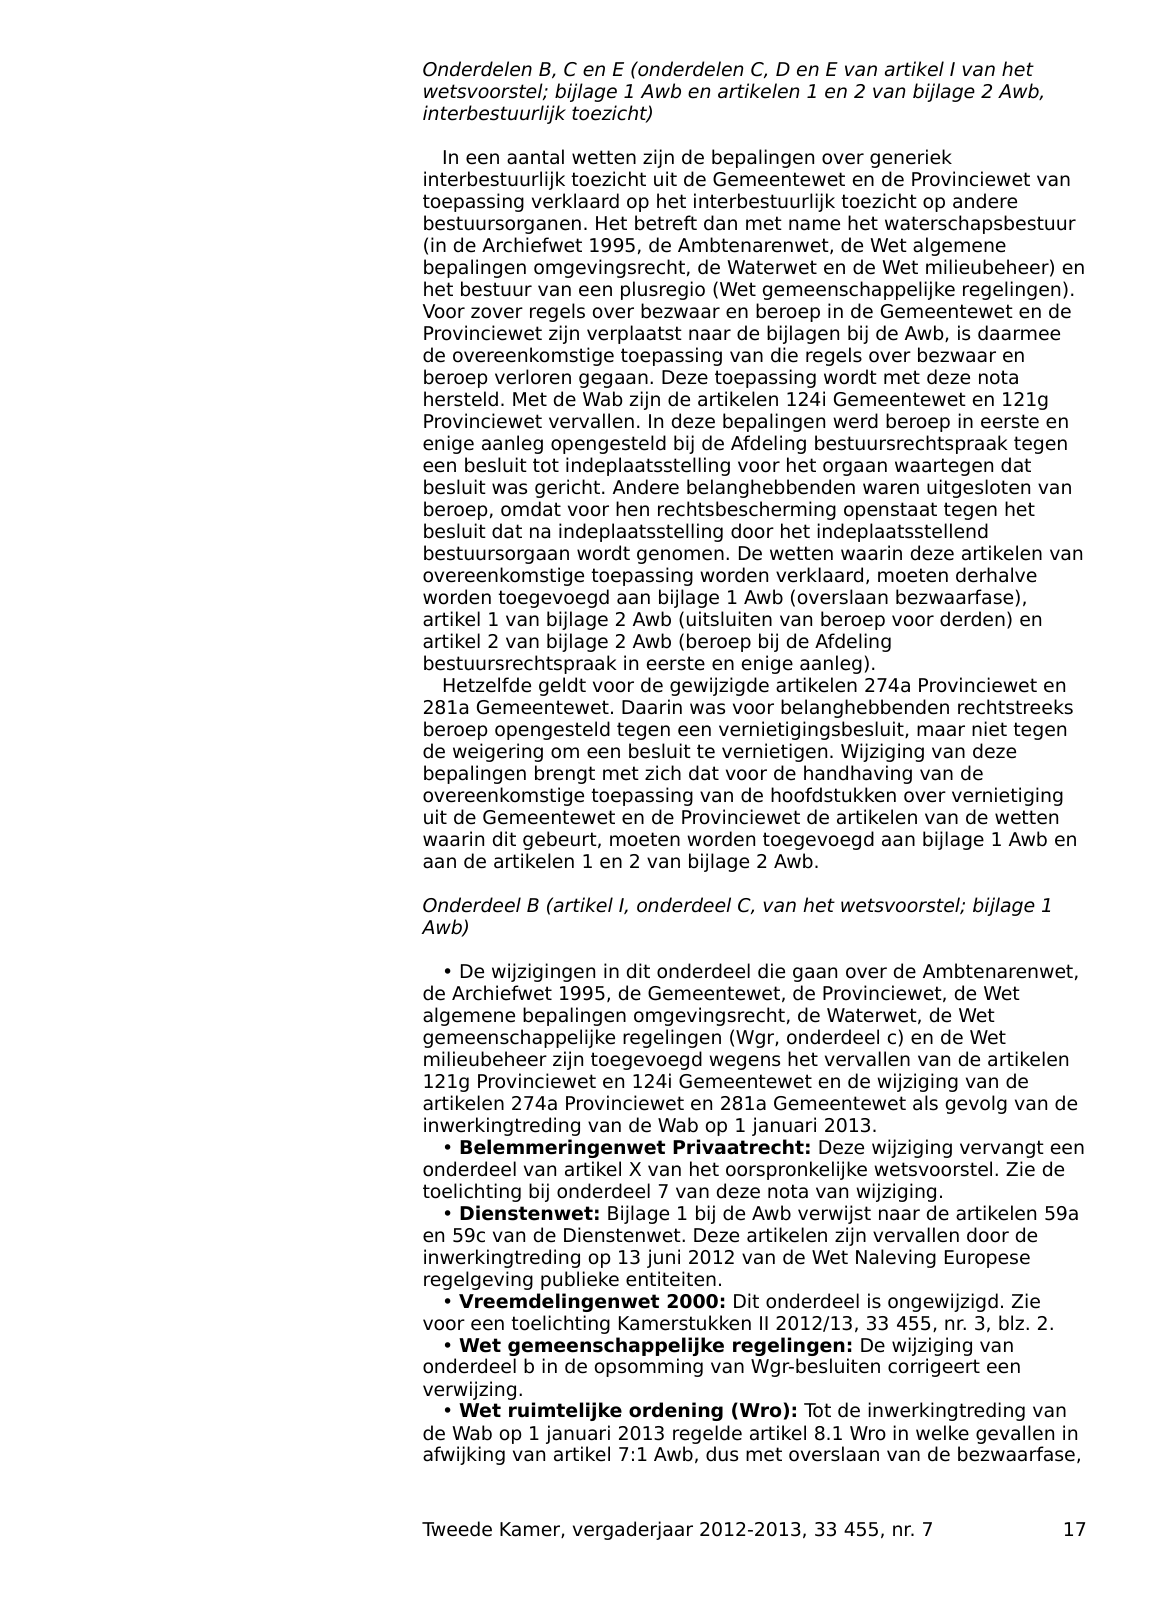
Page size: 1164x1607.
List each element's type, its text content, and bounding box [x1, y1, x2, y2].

text • Wet gemeenschappelijke regelingen: De wijziging van onderdeel b in de opsomming van Wgr-besluiten corrigeert een verwijzing. [422, 1334, 1087, 1400]
text In een aantal wetten zijn de bepalingen over generiek interbestuurlijk toezicht uit de Gemeentewet en de Provinciewet van toepassing verklaard op het interbestuurlijk toezicht op andere bestuursorganen. Het betreft dan met name het waterschapsbestuur (in de Archiefwet 1995, de Ambtenarenwet, de Wet algemene bepalingen omgevingsrecht, de Waterwet en de Wet milieubeheer) en het bestuur van een plusregio (Wet gemeenschappelijke regelingen). Voor zover regels over bezwaar en beroep in de Gemeentewet en de Provinciewet zijn verplaatst naar de bijlagen bij de Awb, is daarmee de overeenkomstige toepassing van die regels over bezwaar en beroep verloren gegaan. Deze toepassing wordt met deze nota hersteld. Met de Wab zijn de artikelen 124i Gemeentewet en 121g Provinciewet vervallen. In deze bepalingen werd beroep in eerste en enige aanleg opengesteld bij de Afdeling bestuursrechtspraak tegen een besluit tot indeplaatsstelling voor het orgaan waartegen dat besluit was gericht. Andere belanghebbenden waren uitgesloten van beroep, omdat voor hen rechtsbescherming openstaat tegen het besluit dat na indeplaatsstelling door het indeplaatsstellend bestuursorgaan wordt genomen. De wetten waarin deze artikelen van overeenkomstige toepassing worden verklaard, moeten derhalve worden toegevoegd aan bijlage 1 Awb (overslaan bezwaarfase), artikel 1 van bijlage 2 Awb (uitsluiten van beroep voor derden) en artikel 2 van bijlage 2 Awb (beroep bij de Afdeling bestuursrechtspraak in eerste en enige aanleg). [422, 147, 1087, 675]
subtitle Onderdelen B, C en E (onderdelen C, D en E van artikel I van het wetsvoorstel; bijlage 1 Awb en artikelen 1 en 2 van bijlage 2 Awb, interbestuurlijk toezicht) [422, 59, 1087, 125]
text • Vreemdelingenwet 2000: Dit onderdeel is ongewijzigd. Zie voor een toelichting Kamerstukken II 2012/13, 33 455, nr. 3, blz. 2. [422, 1291, 1087, 1334]
subtitle Onderdeel B (artikel I, onderdeel C, van het wetsvoorstel; bijlage 1 Awb) [422, 895, 1087, 939]
text • Wet ruimtelijke ordening (Wro): Tot de inwerkingtreding van de Wab op 1 januari 2013 regelde artikel 8.1 Wro in welke gevallen in afwijking van artikel 7:1 Awb, dus met overslaan van de bezwaarfase, [422, 1400, 1087, 1466]
text • Dienstenwet: Bijlage 1 bij de Awb verwijst naar de artikelen 59a en 59c van de Dienstenwet. Deze artikelen zijn vervallen door de inwerkingtreding op 13 juni 2012 van de Wet Naleving Europese regelgeving publieke entiteiten. [422, 1203, 1087, 1291]
text • Belemmeringenwet Privaatrecht: Deze wijziging vervangt een onderdeel van artikel X van het oorspronkelijke wetsvoorstel. Zie de toelichting bij onderdeel 7 van deze nota van wijziging. [422, 1137, 1087, 1203]
text • De wijzigingen in dit onderdeel die gaan over de Ambtenarenwet, de Archiefwet 1995, de Gemeentewet, de Provinciewet, de Wet algemene bepalingen omgevingsrecht, de Waterwet, de Wet gemeenschappelijke regelingen (Wgr, onderdeel c) en de Wet milieubeheer zijn toegevoegd wegens het vervallen van de artikelen 121g Provinciewet en 124i Gemeentewet en de wijziging van de artikelen 274a Provinciewet en 281a Gemeentewet als gevolg van de inwerkingtreding van de Wab op 1 januari 2013. [422, 961, 1087, 1137]
text Hetzelfde geldt voor de gewijzigde artikelen 274a Provinciewet en 281a Gemeentewet. Daarin was voor belanghebbenden rechtstreeks beroep opengesteld tegen een vernietigingsbesluit, maar niet tegen de weigering om een besluit te vernietigen. Wijziging van deze bepalingen brengt met zich dat voor de handhaving van de overeenkomstige toepassing van de hoofdstukken over vernietiging uit de Gemeentewet en de Provinciewet de artikelen van de wetten waarin dit gebeurt, moeten worden toegevoegd aan bijlage 1 Awb en aan de artikelen 1 en 2 van bijlage 2 Awb. [422, 675, 1087, 872]
